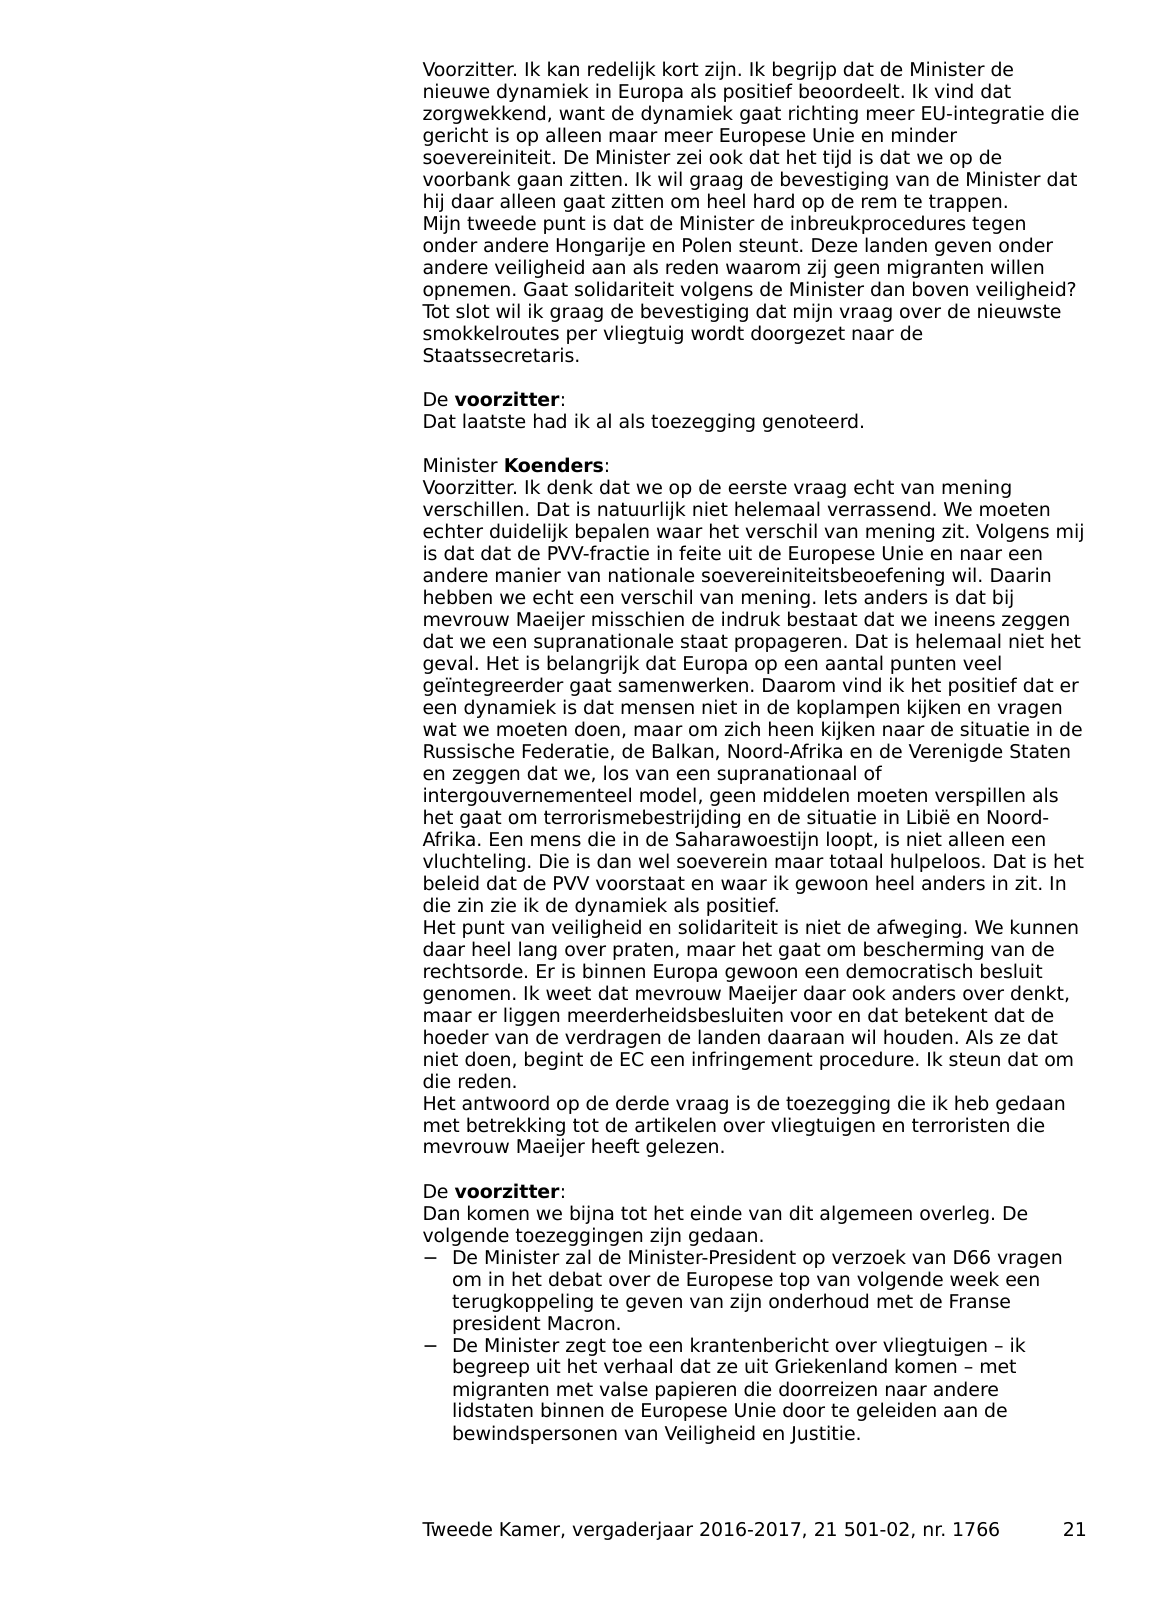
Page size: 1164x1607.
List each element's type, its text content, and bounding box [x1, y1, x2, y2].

text Mijn tweede punt is dat de Minister de inbreukprocedures tegen onder andere Hongarije en Polen steunt. Deze landen geven onder andere veiligheid aan als reden waarom zij geen migranten willen opnemen. Gaat solidariteit volgens de Minister dan boven veiligheid? [422, 213, 1087, 301]
text − De Minister zegt toe een krantenbericht over vliegtuigen – ik begreep uit het verhaal dat ze uit Griekenland komen – met migranten met valse papieren die doorreizen naar andere lidstaten binnen de Europese Unie door te geleiden aan de bewindspersonen van Veiligheid en Justitie. [422, 1334, 1087, 1444]
text Dat laatste had ik al als toezegging genoteerd. [422, 411, 1087, 433]
text − De Minister zal de Minister-President op verzoek van D66 vragen om in het debat over de Europese top van volgende week een terugkoppeling te geven van zijn onderhoud met de Franse president Macron. [422, 1247, 1087, 1334]
text De voorzitter: [422, 389, 1087, 411]
text Het punt van veiligheid en solidariteit is niet de afweging. We kunnen daar heel lang over praten, maar het gaat om bescherming van de rechtsorde. Er is binnen Europa gewoon een democratisch besluit genomen. Ik weet dat mevrouw Maeijer daar ook anders over denkt, maar er liggen meerderheidsbesluiten voor en dat betekent dat de hoeder van de verdragen de landen daaraan wil houden. Als ze dat niet doen, begint de EC een infringement procedure. Ik steun dat om die reden. [422, 917, 1087, 1092]
text Voorzitter. Ik denk dat we op de eerste vraag echt van mening verschillen. Dat is natuurlijk niet helemaal verrassend. We moeten echter duidelijk bepalen waar het verschil van mening zit. Volgens mij is dat dat de PVV-fractie in feite uit de Europese Unie en naar een andere manier van nationale soevereiniteitsbeoefening wil. Daarin hebben we echt een verschil van mening. Iets anders is dat bij mevrouw Maeijer misschien de indruk bestaat dat we ineens zeggen dat we een supranationale staat propageren. Dat is helemaal niet het geval. Het is belangrijk dat Europa op een aantal punten veel geïntegreerder gaat samenwerken. Daarom vind ik het positief dat er een dynamiek is dat mensen niet in de koplampen kijken en vragen wat we moeten doen, maar om zich heen kijken naar de situatie in de Russische Federatie, de Balkan, Noord-Afrika en de Verenigde Staten en zeggen dat we, los van een supranationaal of intergouvernementeel model, geen middelen moeten verspillen als het gaat om terrorismebestrijding en de situatie in Libië en Noord-Afrika. Een mens die in de Saharawoestijn loopt, is niet alleen een vluchteling. Die is dan wel soeverein maar totaal hulpeloos. Dat is het beleid dat de PVV voorstaat en waar ik gewoon heel anders in zit. In die zin zie ik de dynamiek als positief. [422, 477, 1087, 917]
text Tot slot wil ik graag de bevestiging dat mijn vraag over de nieuwste smokkelroutes per vliegtuig wordt doorgezet naar de Staatssecretaris. [422, 301, 1087, 367]
text Het antwoord op de derde vraag is de toezegging die ik heb gedaan met betrekking tot de artikelen over vliegtuigen en terroristen die mevrouw Maeijer heeft gelezen. [422, 1092, 1087, 1158]
text Dan komen we bijna tot het einde van dit algemeen overleg. De volgende toezeggingen zijn gedaan. [422, 1203, 1087, 1247]
text Minister Koenders: [422, 455, 1087, 477]
text Voorzitter. Ik kan redelijk kort zijn. Ik begrijp dat de Minister de nieuwe dynamiek in Europa als positief beoordeelt. Ik vind dat zorgwekkend, want de dynamiek gaat richting meer EU-integratie die gericht is op alleen maar meer Europese Unie en minder soevereiniteit. De Minister zei ook dat het tijd is dat we op de voorbank gaan zitten. Ik wil graag de bevestiging van de Minister dat hij daar alleen gaat zitten om heel hard op de rem te trappen. [422, 59, 1087, 213]
text De voorzitter: [422, 1181, 1087, 1203]
